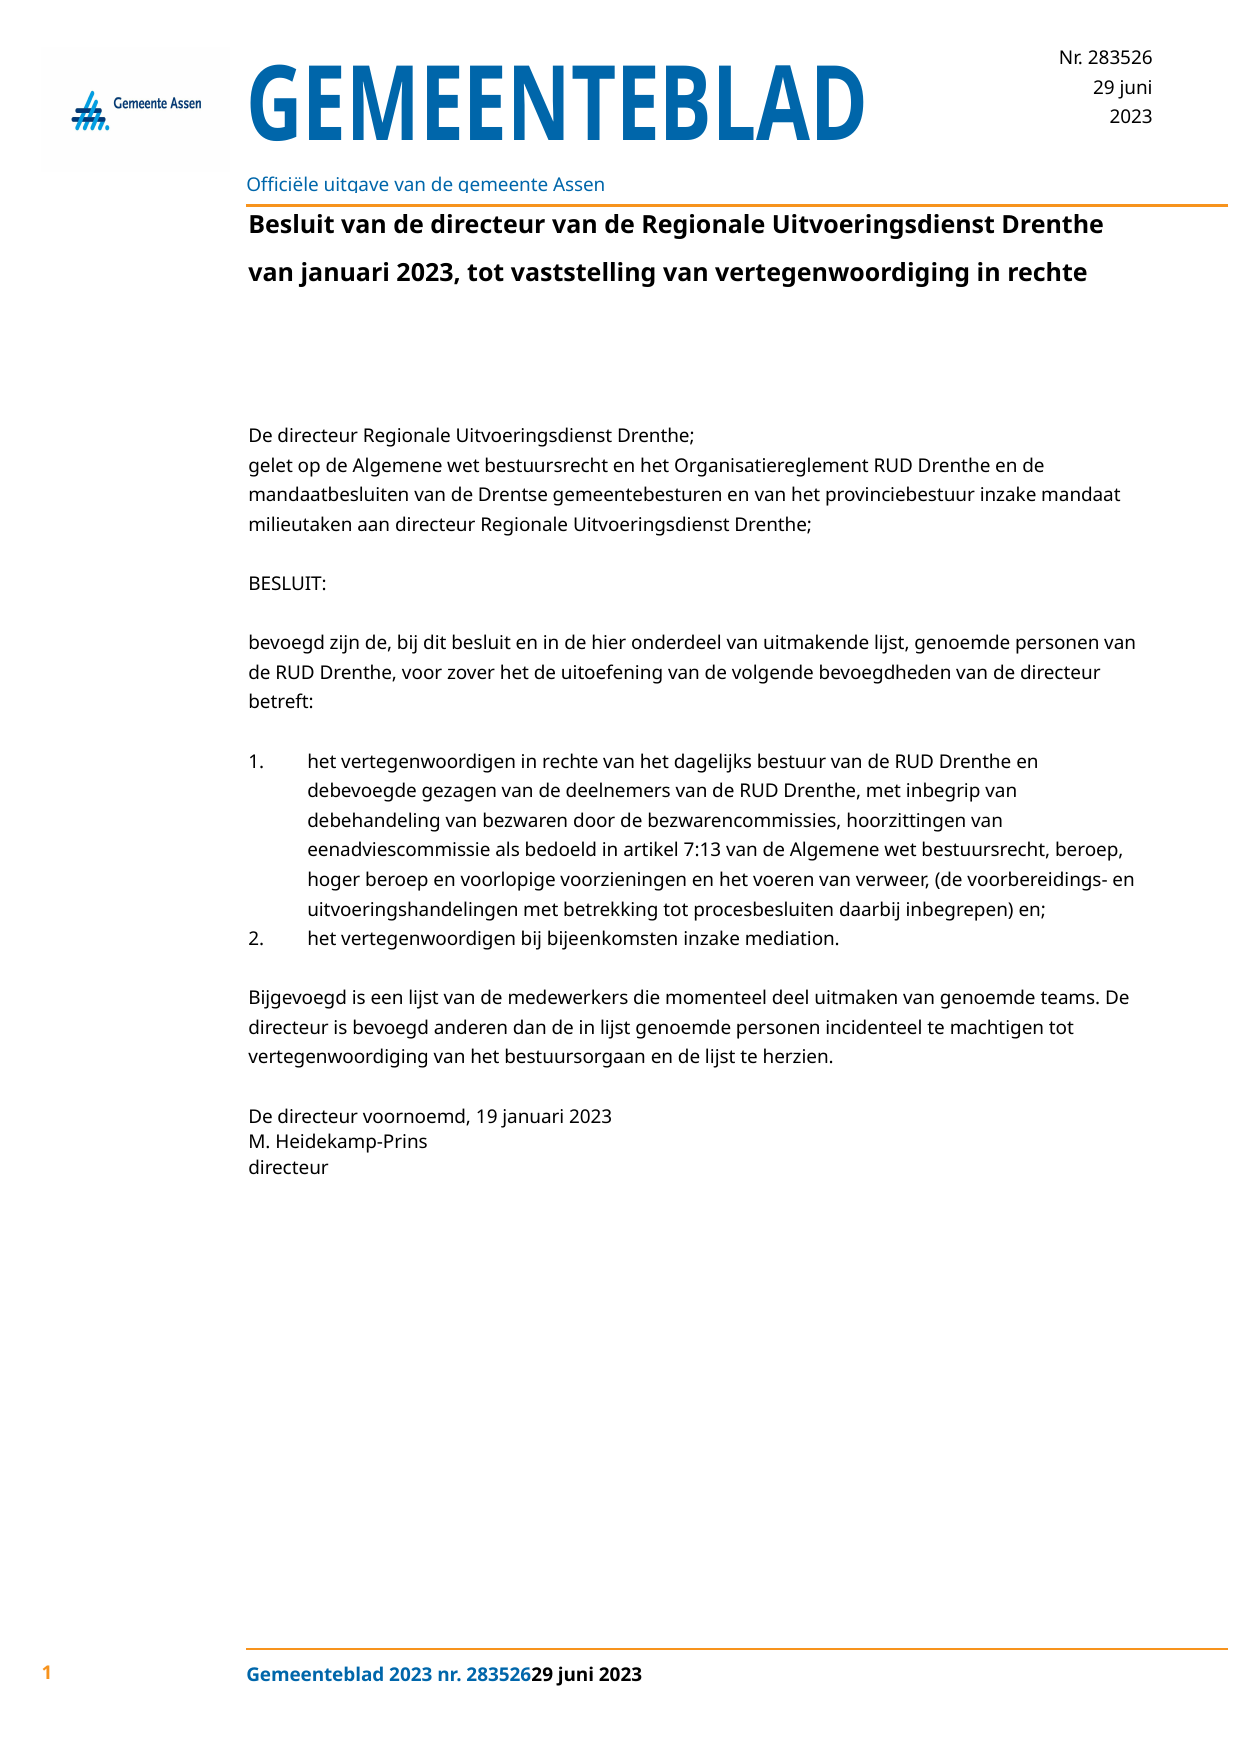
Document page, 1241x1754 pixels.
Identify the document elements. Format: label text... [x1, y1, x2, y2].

text Bijgevoegd is een lijst van de medewerkers die momenteel deel uitmaken van genoemde teams. De directeur is bevoegd anderen dan de in lijst genoemde personen incidenteel te machtigen tot vertegenwoordiging van het bestuursorgaan en de lijst te herzien. [248, 984, 1152, 1069]
text directeur [248, 1154, 1152, 1180]
text De directeur Regionale Uitvoeringsdienst Drenthe; [248, 422, 1152, 448]
text bevoegd zijn de, bij dit besluit en in de hier onderdeel van uitmakende lijst, genoemde personen van de RUD Drenthe, voor zover het de uitoefening van de volgende bevoegdheden van de directeur betreft: [248, 629, 1152, 714]
text BESLUIT: [248, 570, 1152, 596]
text Besluit van de directeur van de Regionale Uitvoeringsdienst Drenthe van januari 2023, tot vaststelling van vertegenwoordiging in rechte [248, 207, 1152, 288]
list het vertegenwoordigen in rechte van het dagelijks bestuur van de RUD Drenthe en debevoegde gezagen van de deelnemers van de RUD Drenthe, met inbegrip van debehandeling van bezwaren door de bezwarencommissies, hoorzittingen van eenadviescommissie als bedoeld in artikel 7:13 van de Algemene wet bestuursrecht, beroep, hoger beroep en voorlopige voorzieningen en het voeren van verweer, (de voorbereidings- en uitvoeringshandelingen met betrekking tot procesbesluiten daarbij inbegrepen) en; [248, 748, 1152, 922]
text De directeur voornoemd, 19 januari 2023 [248, 1103, 1152, 1129]
text gelet op de Algemene wet bestuursrecht en het Organisatiereglement RUD Drenthe en de mandaatbesluiten van de Drentse gemeentebesturen en van het provinciebestuur inzake mandaat milieutaken aan directeur Regionale Uitvoeringsdienst Drenthe; [248, 452, 1152, 537]
list het vertegenwoordigen bij bijeenkomsten inzake mediation. [248, 925, 1152, 951]
text M. Heidekamp-Prins [248, 1129, 1152, 1154]
picture [41, 47, 231, 172]
